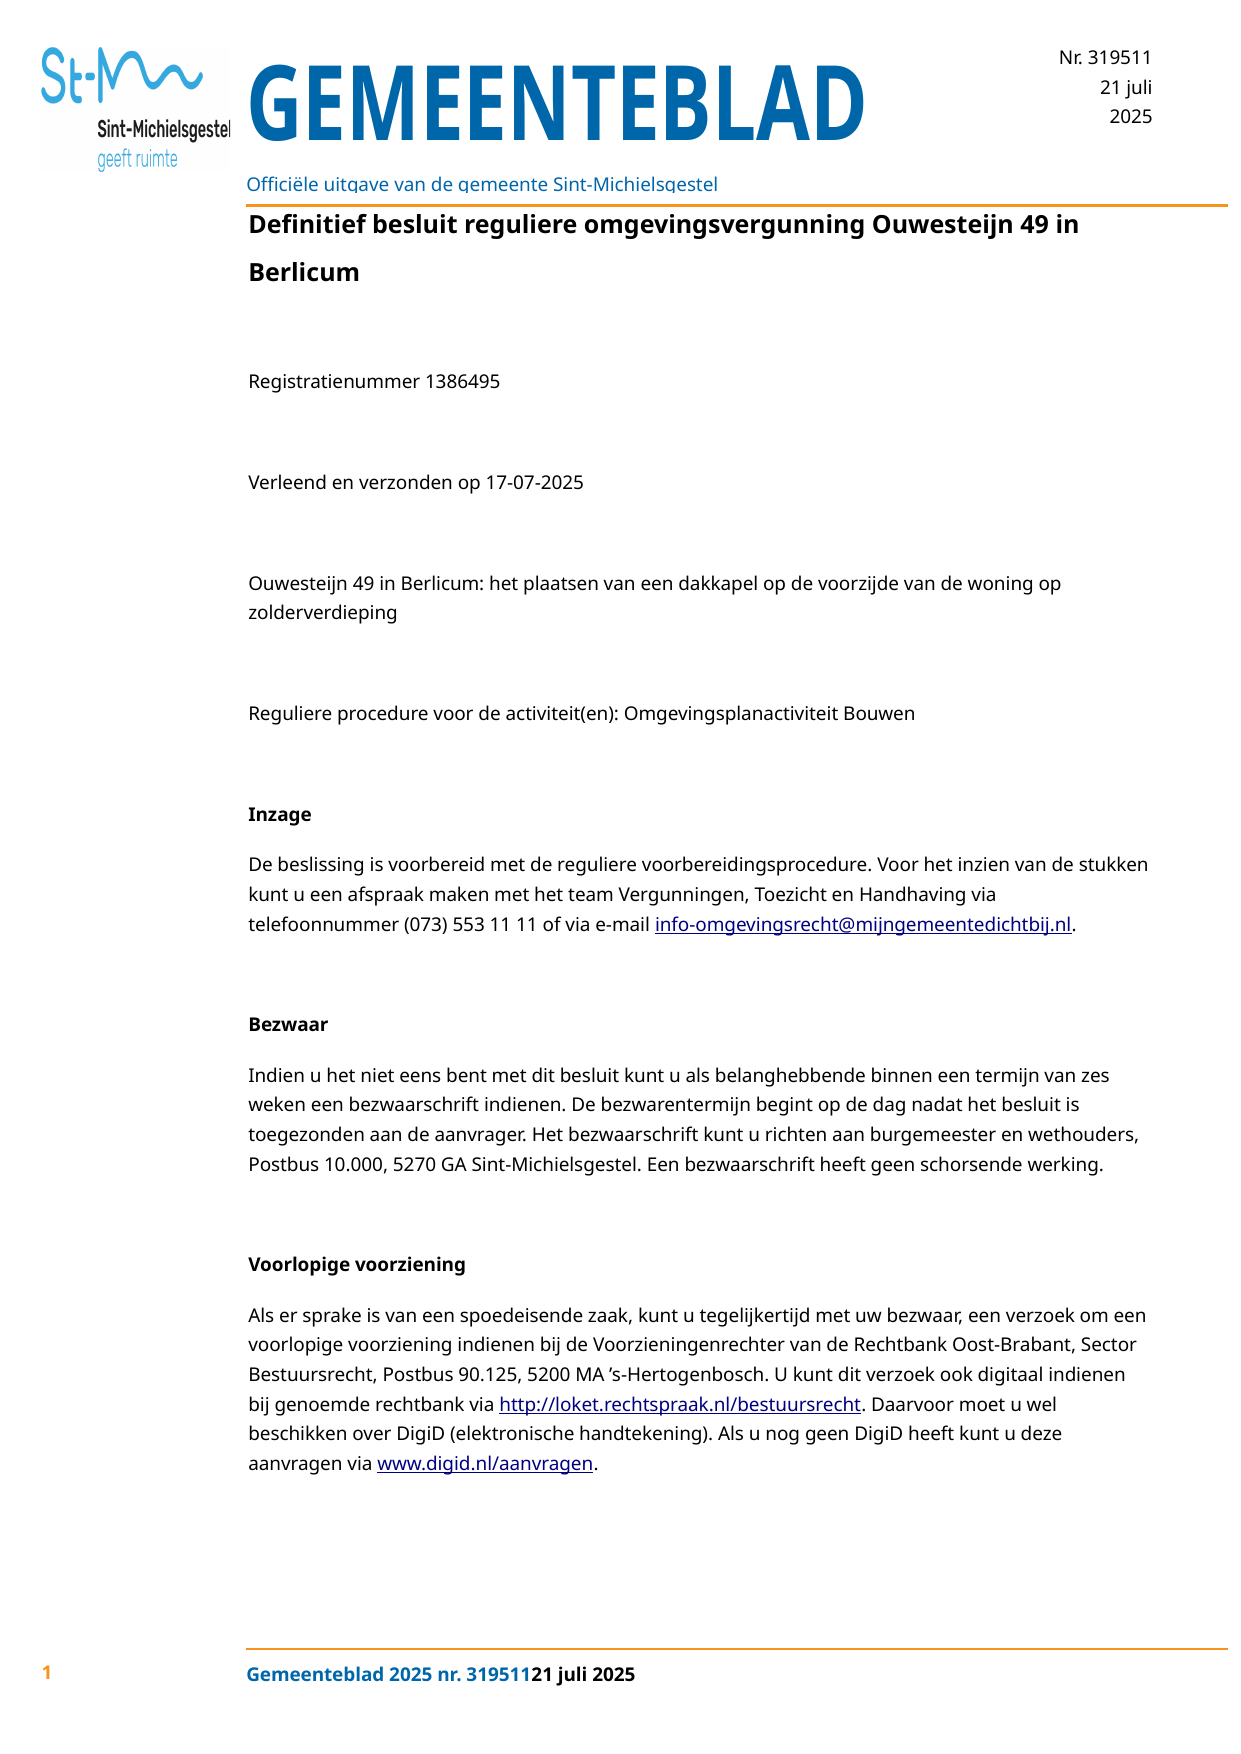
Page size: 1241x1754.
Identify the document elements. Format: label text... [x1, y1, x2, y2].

text Voorlopige voorziening [248, 1252, 1152, 1277]
text Als er sprake is van een spoedeisende zaak, kunt u tegelijkertijd met uw bezwaar, een verzoek om een voorlopige voorziening indienen bij de Voorzieningenrechter van de Rechtbank Oost-Brabant, Sector Bestuursrecht, Postbus 90.125, 5200 MA ’s-Hertogenbosch. U kunt dit verzoek ook digitaal indienen bij genoemde rechtbank via http://loket.rechtspraak.nl/bestuursrecht. Daarvoor moet u wel beschikken over DigiD (elektronische handtekening). Als u nog geen DigiD heeft kunt u deze aanvragen via www.digid.nl/aanvragen. [248, 1302, 1152, 1476]
text De beslissing is voorbereid met de reguliere voorbereidingsprocedure. Voor het inzien van de stukken kunt u een afspraak maken met het team Vergunningen, Toezicht en Handhaving via telefoonnummer (073) 553 11 11 of via e-mail info-omgevingsrecht@mijngemeentedichtbij.nl. [248, 852, 1152, 937]
text Reguliere procedure voor de activiteit(en): Omgevingsplanactiviteit Bouwen [248, 700, 1152, 726]
text Verleend en verzonden op 17-07-2025 [248, 469, 1152, 495]
text Registratienummer 1386495 [248, 368, 1152, 394]
text Definitief besluit reguliere omgevingsvergunning Ouwesteijn 49 in Berlicum [248, 207, 1152, 288]
text Ouwesteijn 49 in Berlicum: het plaatsen van een dakkapel op de voorzijde van de woning op zolderverdieping [248, 570, 1152, 625]
text Indien u het niet eens bent met dit besluit kunt u als belanghebbende binnen een termijn van zes weken een bezwaarschrift indienen. De bezwarentermijn begint op de dag nadat het besluit is toegezonden aan de aanvrager. Het bezwaarschrift kunt u richten aan burgemeester en wethouders, Postbus 10.000, 5270 GA Sint-Michielsgestel. Een bezwaarschrift heeft geen schorsende werking. [248, 1062, 1152, 1177]
text Inzage [248, 801, 1152, 827]
picture [41, 47, 231, 172]
text Bezwaar [248, 1012, 1152, 1037]
